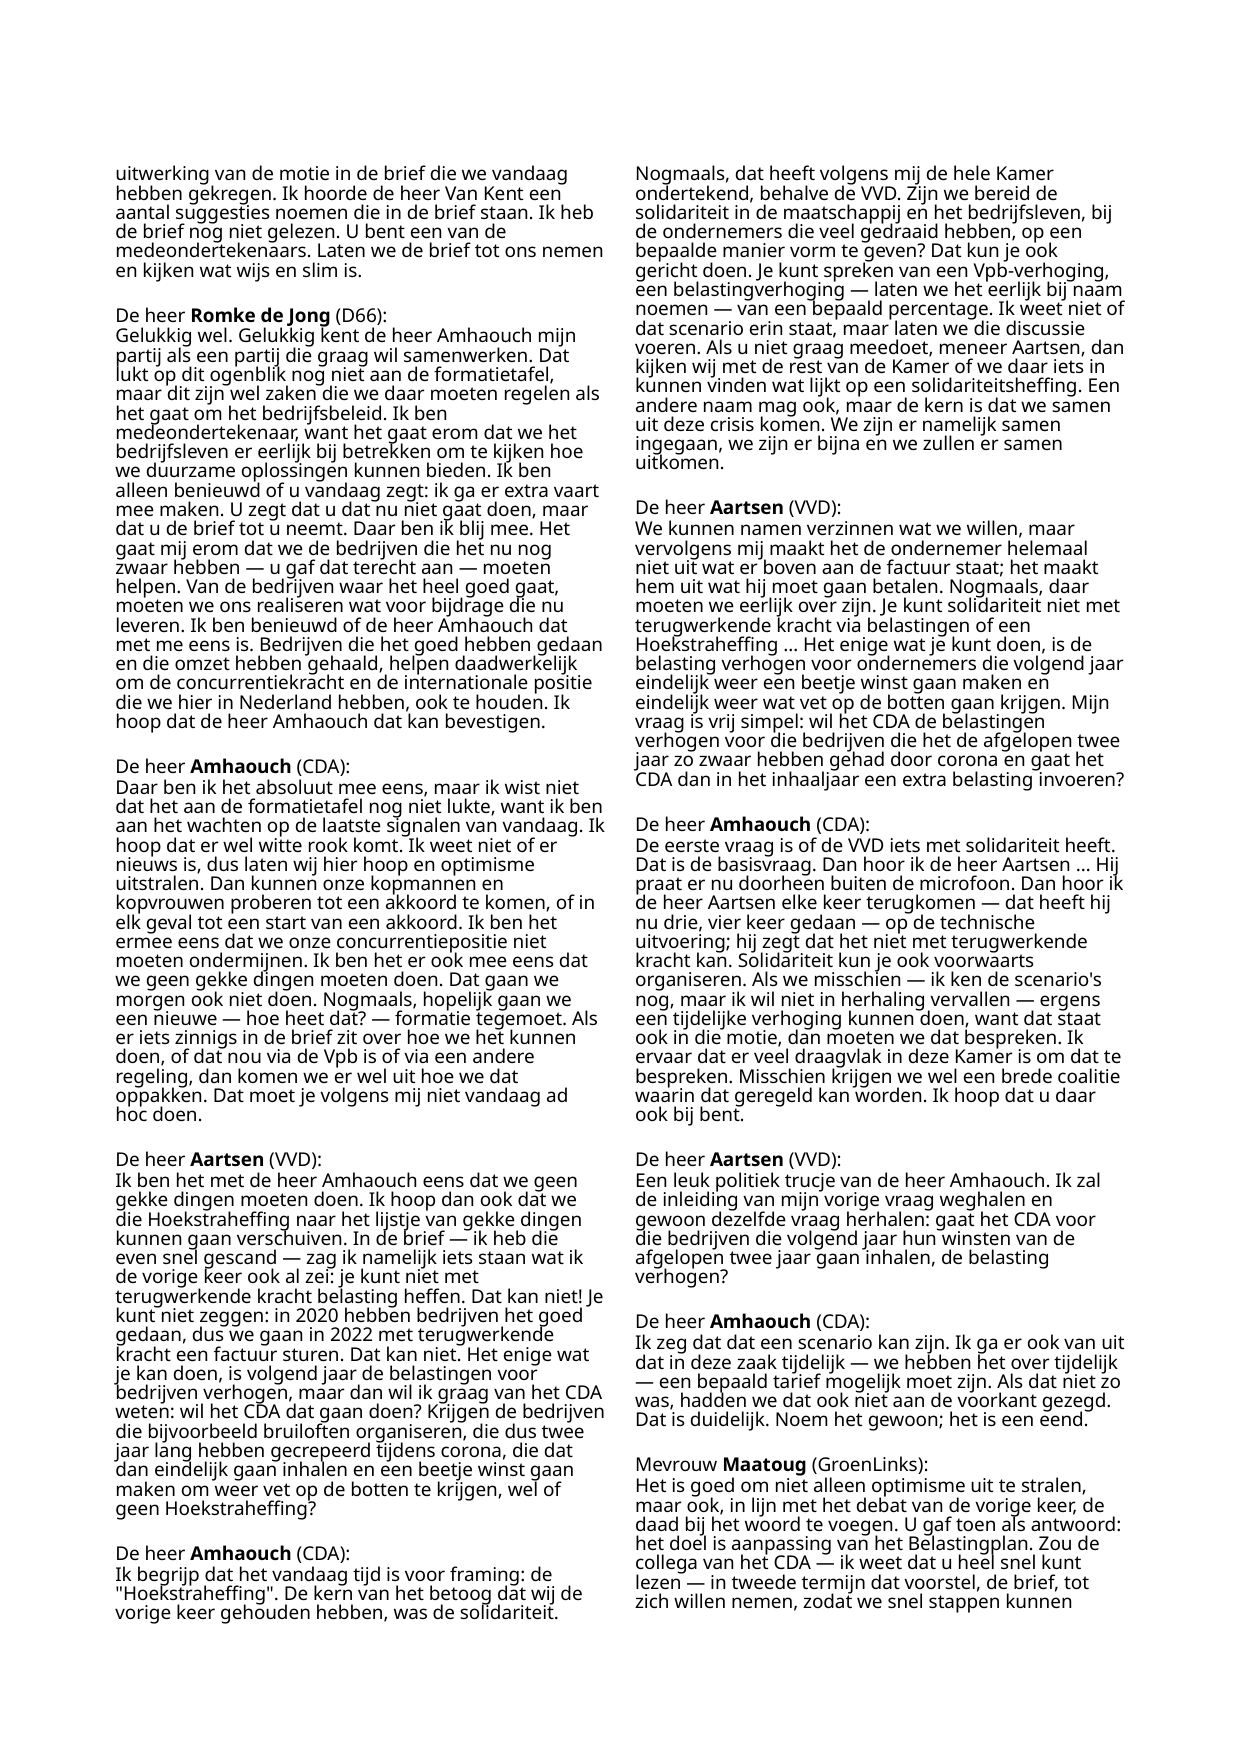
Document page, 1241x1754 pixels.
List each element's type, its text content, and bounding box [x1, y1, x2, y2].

text Een leuk politiek trucje van de heer Amhaouch. Ik zal de inleiding van mijn vorige vraag weghalen en gewoon dezelfde vraag herhalen: gaat het CDA voor die bedrijven die volgend jaar hun winsten van de afgelopen twee jaar gaan inhalen, de belasting verhogen? [635, 1172, 1125, 1288]
text De heer Aartsen (VVD): [635, 494, 1125, 520]
text Nogmaals, dat heeft volgens mij de hele Kamer ondertekend, behalve de VVD. Zijn we bereid de solidariteit in de maatschappij en het bedrijfsleven, bij de ondernemers die veel gedraaid hebben, op een bepaalde manier vorm te geven? Dat kun je ook gericht doen. Je kunt spreken van een Vpb-verhoging, een belastingverhoging — laten we het eerlijk bij naam noemen — van een bepaald percentage. Ik weet niet of dat scenario erin staat, maar laten we die discussie voeren. Als u niet graag meedoet, meneer Aartsen, dan kijken wij met de rest van de Kamer of we daar iets in kunnen vinden wat lijkt op een solidariteitsheffing. Een andere naam mag ook, maar de kern is dat we samen uit deze crisis komen. We zijn er namelijk samen ingegaan, we zijn er bijna en we zullen er samen uitkomen. [635, 165, 1125, 474]
text De heer Amhaouch (CDA): [115, 753, 605, 779]
text De eerste vraag is of de VVD iets met solidariteit heeft. Dat is de basisvraag. Dan hoor ik de heer Aartsen … Hij praat er nu doorheen buiten de microfoon. Dan hoor ik de heer Aartsen elke keer terugkomen — dat heeft hij nu drie, vier keer gedaan — op de technische uitvoering; hij zegt dat het niet met terugwerkende kracht kan. Solidariteit kun je ook voorwaarts organiseren. Als we misschien — ik ken de scenario's nog, maar ik wil niet in herhaling vervallen — ergens een tijdelijke verhoging kunnen doen, want dat staat ook in die motie, dan moeten we dat bespreken. Ik ervaar dat er veel draagvlak in deze Kamer is om dat te bespreken. Misschien krijgen we wel een brede coalitie waarin dat geregeld kan worden. Ik hoop dat u daar ook bij bent. [635, 837, 1125, 1126]
text De heer Romke de Jong (D66): [115, 302, 605, 327]
text Ik ben het met de heer Amhaouch eens dat we geen gekke dingen moeten doen. Ik hoop dan ook dat we die Hoekstraheffing naar het lijstje van gekke dingen kunnen gaan verschuiven. In de brief — ik heb die even snel gescand — zag ik namelijk iets staan wat ik de vorige keer ook al zei: je kunt niet met terugwerkende kracht belasting heffen. Dat kan niet! Je kunt niet zeggen: in 2020 hebben bedrijven het goed gedaan, dus we gaan in 2022 met terugwerkende kracht een factuur sturen. Dat kan niet. Het enige wat je kan doen, is volgend jaar de belastingen voor bedrijven verhogen, maar dan wil ik graag van het CDA weten: wil het CDA dat gaan doen? Krijgen de bedrijven die bijvoorbeeld bruiloften organiseren, die dus twee jaar lang hebben gecrepeerd tijdens corona, die dat dan eindelijk gaan inhalen en een beetje winst gaan maken om weer vet op de botten te krijgen, wel of geen Hoekstraheffing? [115, 1172, 605, 1519]
text Ik begrijp dat het vandaag tijd is voor framing: de "Hoekstraheffing". De kern van het betoog dat wij de vorige keer gehouden hebben, was de solidariteit. [115, 1566, 605, 1623]
text De heer Amhaouch (CDA): [115, 1540, 605, 1566]
text Gelukkig wel. Gelukkig kent de heer Amhaouch mijn partij als een partij die graag wil samenwerken. Dat lukt op dit ogenblik nog niet aan de formatietafel, maar dit zijn wel zaken die we daar moeten regelen als het gaat om het bedrijfsbeleid. Ik ben medeondertekenaar, want het gaat erom dat we het bedrijfsleven er eerlijk bij betrekken om te kijken hoe we duurzame oplossingen kunnen bieden. Ik ben alleen benieuwd of u vandaag zegt: ik ga er extra vaart mee maken. U zegt dat u dat nu niet gaat doen, maar dat u de brief tot u neemt. Daar ben ik blij mee. Het gaat mij erom dat we de bedrijven die het nu nog zwaar hebben — u gaf dat terecht aan — moeten helpen. Van de bedrijven waar het heel goed gaat, moeten we ons realiseren wat voor bijdrage die nu leveren. Ik ben benieuwd of de heer Amhaouch dat met me eens is. Bedrijven die het goed hebben gedaan en die omzet hebben gehaald, helpen daadwerkelijk om de concurrentiekracht en de internationale positie die we hier in Nederland hebben, ook te houden. Ik hoop dat de heer Amhaouch dat kan bevestigen. [115, 327, 605, 732]
text De heer Aartsen (VVD): [115, 1146, 605, 1172]
text Daar ben ik het absoluut mee eens, maar ik wist niet dat het aan de formatietafel nog niet lukte, want ik ben aan het wachten op de laatste signalen van vandaag. Ik hoop dat er wel witte rook komt. Ik weet niet of er nieuws is, dus laten wij hier hoop en optimisme uitstralen. Dan kunnen onze kopmannen en kopvrouwen proberen tot een akkoord te komen, of in elk geval tot een start van een akkoord. Ik ben het ermee eens dat we onze concurrentiepositie niet moeten ondermijnen. Ik ben het er ook mee eens dat we geen gekke dingen moeten doen. Dat gaan we morgen ook niet doen. Nogmaals, hopelijk gaan we een nieuwe — hoe heet dat? — formatie tegemoet. Als er iets zinnigs in de brief zit over hoe we het kunnen doen, of dat nou via de Vpb is of via een andere regeling, dan komen we er wel uit hoe we dat oppakken. Dat moet je volgens mij niet vandaag ad hoc doen. [115, 779, 605, 1126]
text De heer Aartsen (VVD): [635, 1146, 1125, 1172]
text Het is goed om niet alleen optimisme uit te stralen, maar ook, in lijn met het debat van de vorige keer, de daad bij het woord te voegen. U gaf toen als antwoord: het doel is aanpassing van het Belastingplan. Zou de collega van het CDA — ik weet dat u heel snel kunt lezen — in tweede termijn dat voorstel, de brief, tot zich willen nemen, zodat we snel stappen kunnen [635, 1477, 1125, 1612]
text Ik zeg dat dat een scenario kan zijn. Ik ga er ook van uit dat in deze zaak tijdelijk — we hebben het over tijdelijk — een bepaald tarief mogelijk moet zijn. Als dat niet zo was, hadden we dat ook niet aan de voorkant gezegd. Dat is duidelijk. Noem het gewoon; het is een eend. [635, 1334, 1125, 1431]
text De heer Amhaouch (CDA): [635, 1309, 1125, 1334]
text De heer Amhaouch (CDA): [635, 811, 1125, 837]
text Mevrouw Maatoug (GroenLinks): [635, 1452, 1125, 1477]
text uitwerking van de motie in de brief die we vandaag hebben gekregen. Ik hoorde de heer Van Kent een aantal suggesties noemen die in de brief staan. Ik heb de brief nog niet gelezen. U bent een van de medeondertekenaars. Laten we de brief tot ons nemen en kijken wat wijs en slim is. [115, 165, 605, 281]
text We kunnen namen verzinnen wat we willen, maar vervolgens mij maakt het de ondernemer helemaal niet uit wat er boven aan de factuur staat; het maakt hem uit wat hij moet gaan betalen. Nogmaals, daar moeten we eerlijk over zijn. Je kunt solidariteit niet met terugwerkende kracht via belastingen of een Hoekstraheffing … Het enige wat je kunt doen, is de belasting verhogen voor ondernemers die volgend jaar eindelijk weer een beetje winst gaan maken en eindelijk weer wat vet op de botten gaan krijgen. Mijn vraag is vrij simpel: wil het CDA de belastingen verhogen voor die bedrijven die het de afgelopen twee jaar zo zwaar hebben gehad door corona en gaat het CDA dan in het inhaaljaar een extra belasting invoeren? [635, 520, 1125, 790]
